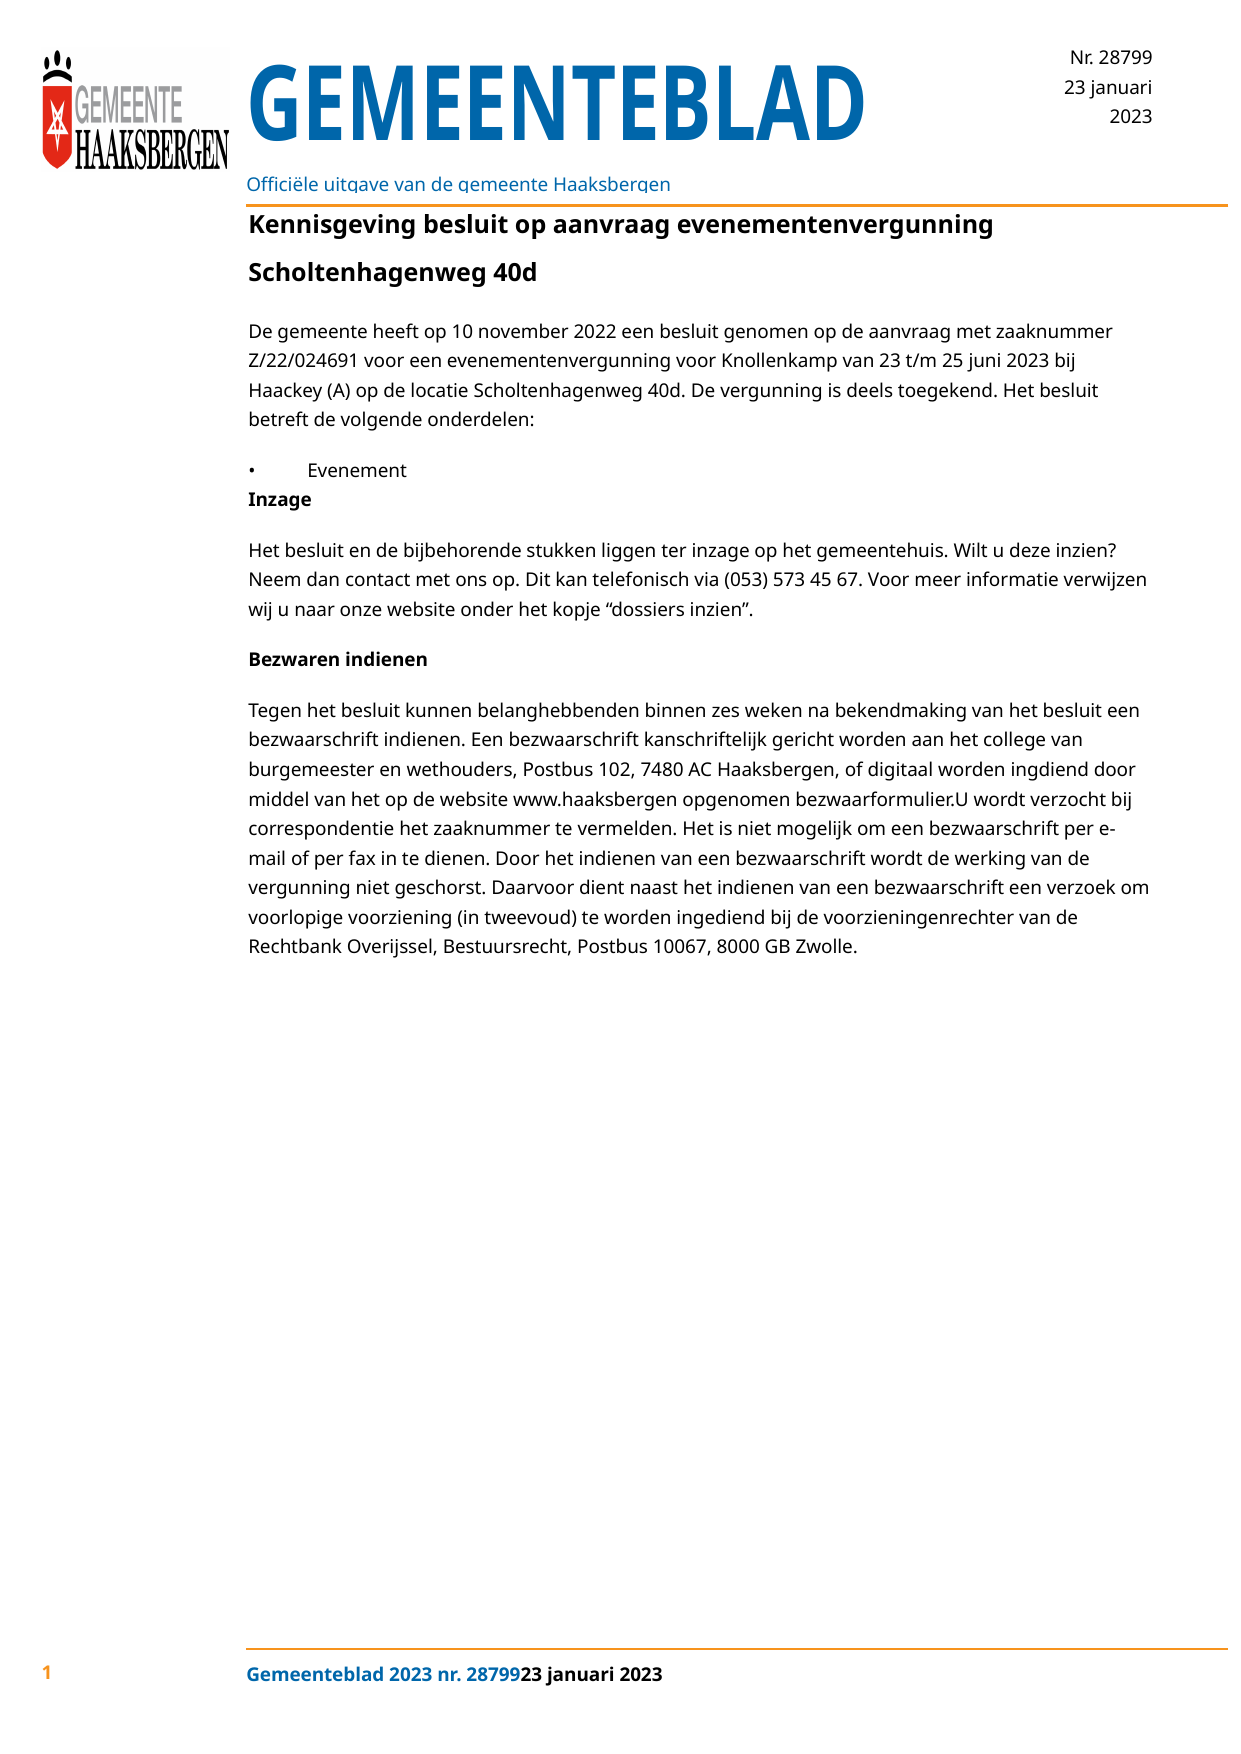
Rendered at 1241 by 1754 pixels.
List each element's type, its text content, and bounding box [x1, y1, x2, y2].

list Evenement [248, 457, 1152, 483]
text Het besluit en de bijbehorende stukken liggen ter inzage op het gemeentehuis. Wilt u deze inzien? Neem dan contact met ons op. Dit kan telefonisch via (053) 573 45 67. Voor meer informatie verwijzen wij u naar onze website onder het kopje “dossiers inzien”. [248, 537, 1152, 622]
picture [41, 47, 231, 172]
text Kennisgeving besluit op aanvraag evenementenvergunning Scholtenhagenweg 40d [248, 207, 1152, 288]
text Bezwaren indienen [248, 647, 1152, 672]
text Inzage [248, 487, 1152, 512]
text De gemeente heeft op 10 november 2022 een besluit genomen op de aanvraag met zaaknummer Z/22/024691 voor een evenementenvergunning voor Knollenkamp van 23 t/m 25 juni 2023 bij Haackey (A) op de locatie Scholtenhagenweg 40d. De vergunning is deels toegekend. Het besluit betreft de volgende onderdelen: [248, 318, 1152, 432]
text Tegen het besluit kunnen belanghebbenden binnen zes weken na bekendmaking van het besluit een bezwaarschrift indienen. Een bezwaarschrift kanschriftelijk gericht worden aan het college van burgemeester en wethouders, Postbus 102, 7480 AC Haaksbergen, of digitaal worden ingdiend door middel van het op de website www.haaksbergen opgenomen bezwaarformulier.U wordt verzocht bij correspondentie het zaaknummer te vermelden. Het is niet mogelijk om een bezwaarschrift per e-mail of per fax in te dienen. Door het indienen van een bezwaarschrift wordt de werking van de vergunning niet geschorst. Daarvoor dient naast het indienen van een bezwaarschrift een verzoek om voorlopige voorziening (in tweevoud) te worden ingediend bij de voorzieningenrechter van de Rechtbank Overijssel, Bestuursrecht, Postbus 10067, 8000 GB Zwolle. [248, 697, 1152, 959]
